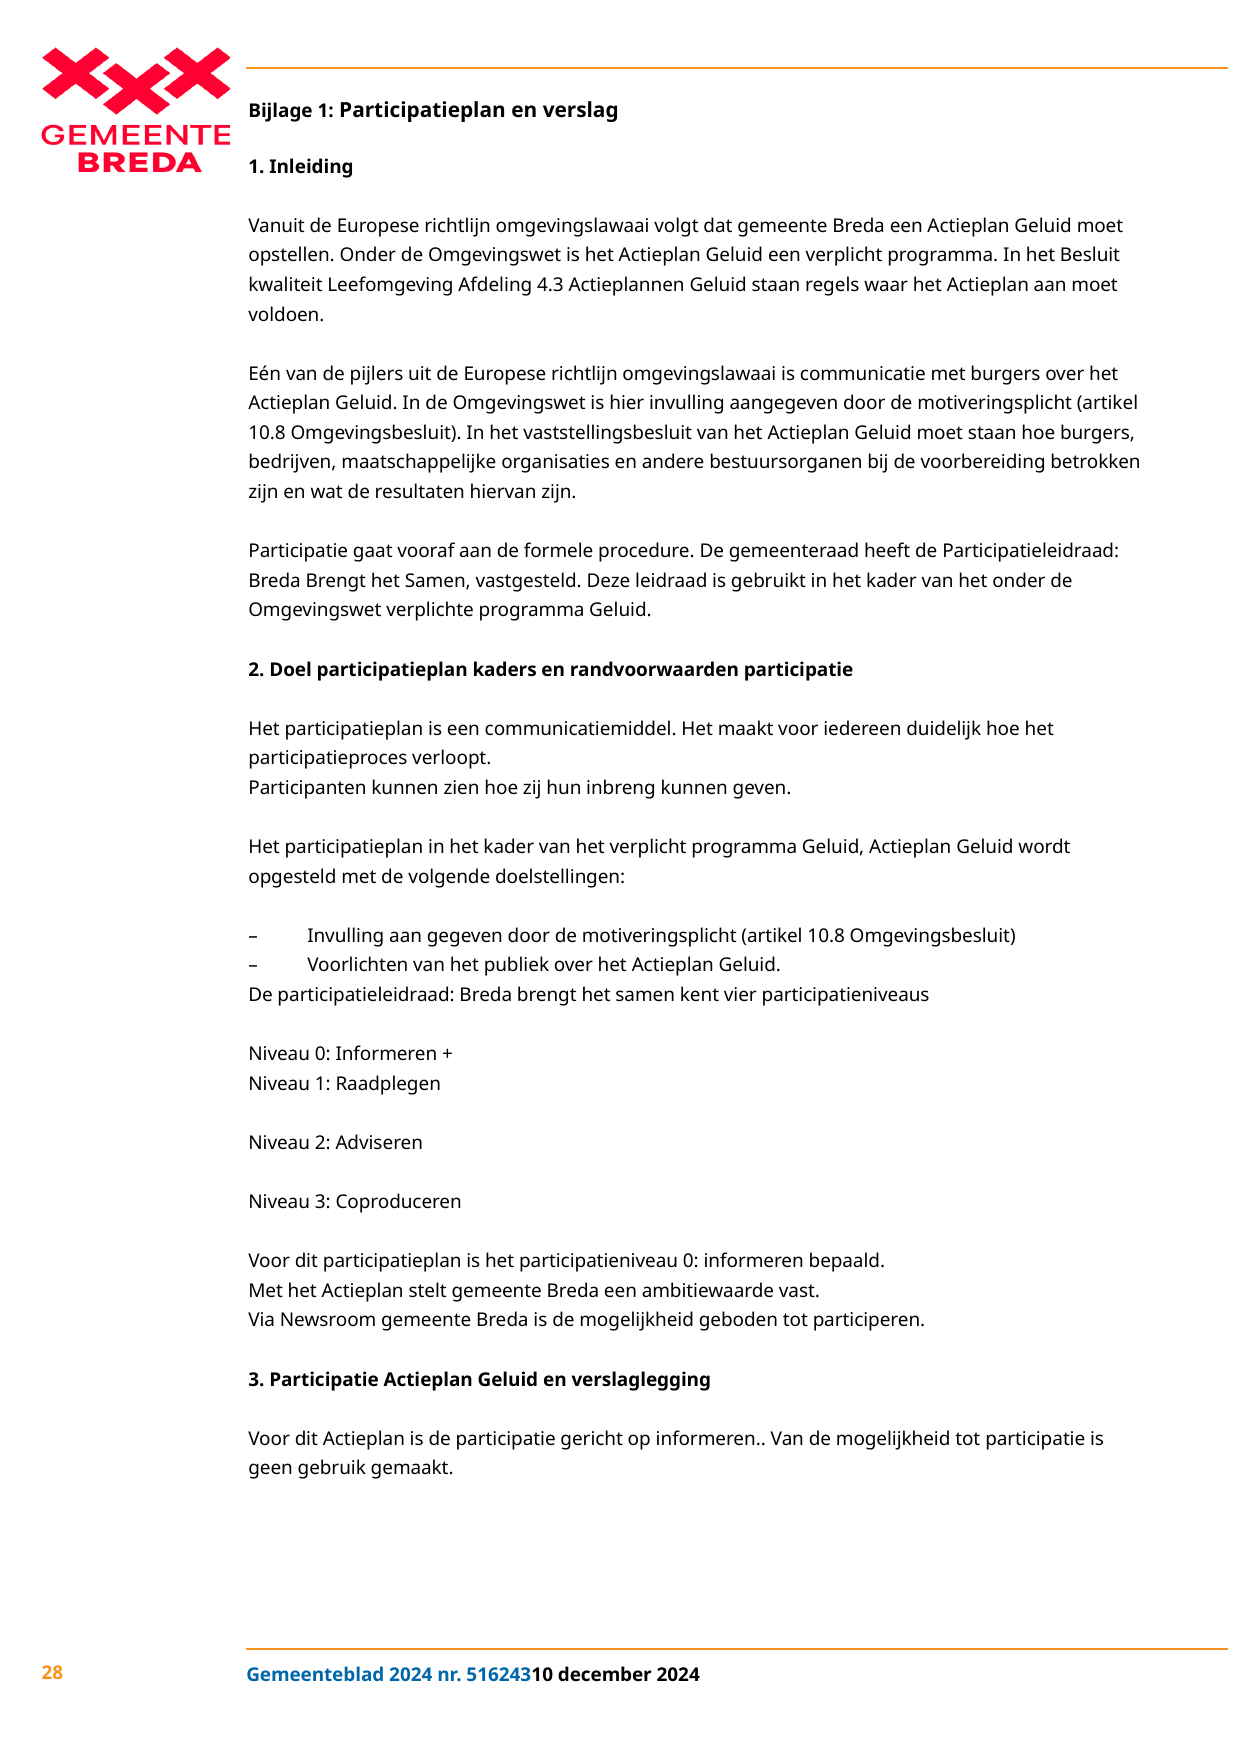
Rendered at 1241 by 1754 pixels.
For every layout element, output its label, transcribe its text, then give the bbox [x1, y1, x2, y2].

text Participatie gaat vooraf aan de formele procedure. De gemeenteraad heeft de Participatieleidraad: Breda Brengt het Samen, vastgesteld. Deze leidraad is gebruikt in het kader van het onder de Omgevingswet verplichte programma Geluid. [248, 537, 1152, 622]
text Niveau 1: Raadplegen [248, 1070, 1152, 1096]
list Voorlichten van het publiek over het Actieplan Geluid. [248, 952, 1152, 977]
list Invulling aan gegeven door de motiveringsplicht (artikel 10.8 Omgevingsbesluit) [248, 922, 1152, 948]
picture [41, 47, 231, 172]
text 3. Participatie Actieplan Geluid en verslaglegging [248, 1366, 1152, 1392]
text 1. Inleiding [248, 153, 1152, 179]
text Voor dit participatieplan is het participatieniveau 0: informeren bepaald. [248, 1247, 1152, 1273]
text Via Newsroom gemeente Breda is de mogelijkheid geboden tot participeren. [248, 1307, 1152, 1332]
text Niveau 0: Informeren + [248, 1040, 1152, 1066]
text Het participatieplan in het kader van het verplicht programma Geluid, Actieplan Geluid wordt opgesteld met de volgende doelstellingen: [248, 833, 1152, 889]
text Het participatieplan is een communicatiemiddel. Het maakt voor iedereen duidelijk hoe het participatieproces verloopt. [248, 715, 1152, 770]
text 2. Doel participatieplan kaders en randvoorwaarden participatie [248, 656, 1152, 682]
text Eén van de pijlers uit de Europese richtlijn omgevingslawaai is communicatie met burgers over het Actieplan Geluid. In de Omgevingswet is hier invulling aangegeven door de motiveringsplicht (artikel 10.8 Omgevingsbesluit). In het vaststellingsbesluit van het Actieplan Geluid moet staan hoe burgers, bedrijven, maatschappelijke organisaties en andere bestuursorganen bij de voorbereiding betrokken zijn en wat de resultaten hiervan zijn. [248, 360, 1152, 504]
text Participanten kunnen zien hoe zij hun inbreng kunnen geven. [248, 774, 1152, 800]
text Voor dit Actieplan is de participatie gericht op informeren.. Van de mogelijkheid tot participatie is geen gebruik gemaakt. [248, 1425, 1152, 1480]
text Met het Actieplan stelt gemeente Breda een ambitiewaarde vast. [248, 1277, 1152, 1303]
text Vanuit de Europese richtlijn omgevingslawaai volgt dat gemeente Breda een Actieplan Geluid moet opstellen. Onder de Omgevingswet is het Actieplan Geluid een verplicht programma. In het Besluit kwaliteit Leefomgeving Afdeling 4.3 Actieplannen Geluid staan regels waar het Actieplan aan moet voldoen. [248, 212, 1152, 327]
text De participatieleidraad: Breda brengt het samen kent vier participatieniveaus [248, 981, 1152, 1007]
text Niveau 2: Adviseren [248, 1129, 1152, 1155]
text Niveau 3: Coproduceren [248, 1188, 1152, 1214]
text Bijlage 1: Participatieplan en verslag [248, 95, 1152, 123]
